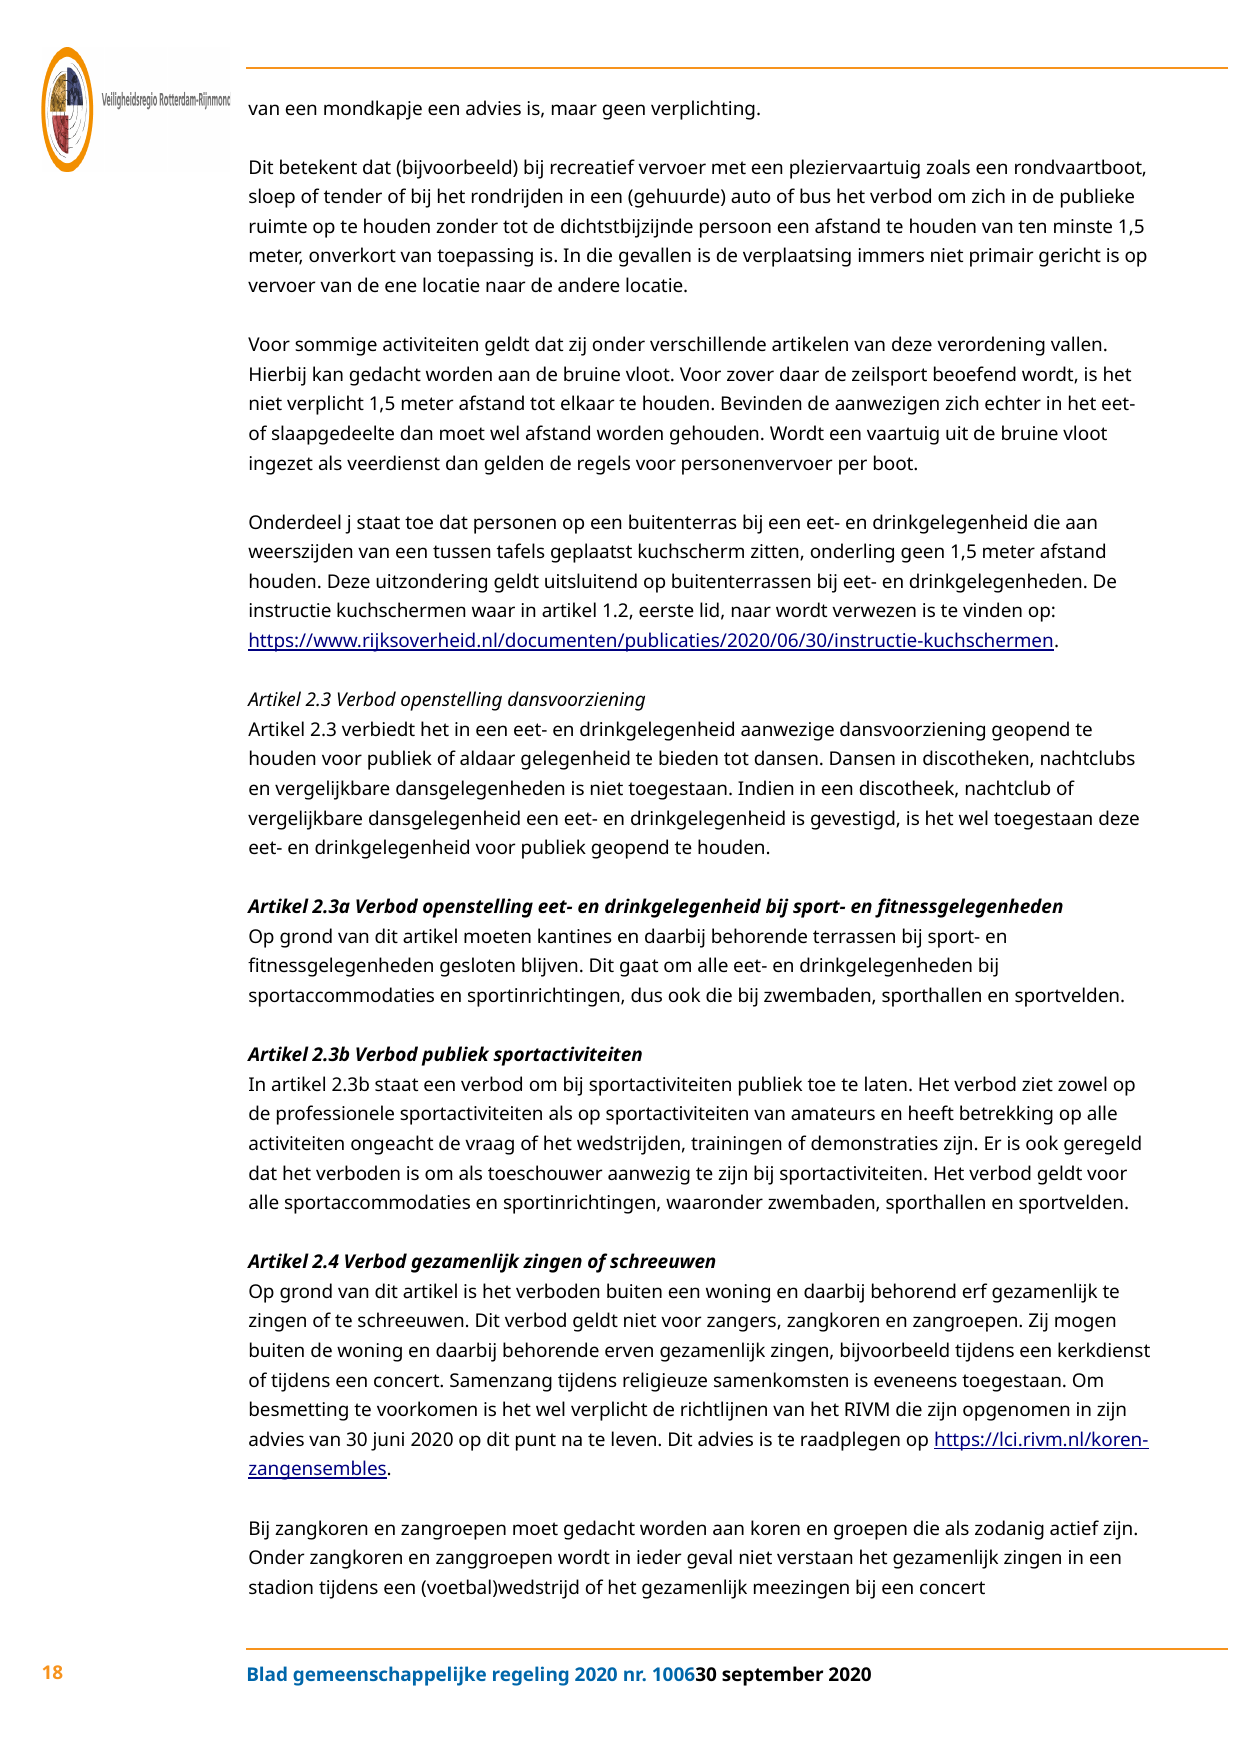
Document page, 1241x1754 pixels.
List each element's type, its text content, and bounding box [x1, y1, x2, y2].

text Op grond van dit artikel moeten kantines en daarbij behorende terrassen bij sport- en fitnessgelegenheden gesloten blijven. Dit gaat om alle eet- en drinkgelegenheden bij sportaccommodaties en sportinrichtingen, dus ook die bij zwembaden, sporthallen en sportvelden. [248, 923, 1152, 1008]
text Artikel 2.3a Verbod openstelling eet- en drinkgelegenheid bij sport- en fitnessgelegenheden [248, 893, 1152, 919]
picture [41, 47, 231, 172]
text Dit betekent dat (bijvoorbeeld) bij recreatief vervoer met een pleziervaartuig zoals een rondvaartboot, sloep of tender of bij het rondrijden in een (gehuurde) auto of bus het verbod om zich in de publieke ruimte op te houden zonder tot de dichtstbijzijnde persoon een afstand te houden van ten minste 1,5 meter, onverkort van toepassing is. In die gevallen is de verplaatsing immers niet primair gericht is op vervoer van de ene locatie naar de andere locatie. [248, 154, 1152, 298]
text Voor sommige activiteiten geldt dat zij onder verschillende artikelen van deze verordening vallen. Hierbij kan gedacht worden aan de bruine vloot. Voor zover daar de zeilsport beoefend wordt, is het niet verplicht 1,5 meter afstand tot elkaar te houden. Bevinden de aanwezigen zich echter in het eet- of slaapgedeelte dan moet wel afstand worden gehouden. Wordt een vaartuig uit de bruine vloot ingezet als veerdienst dan gelden de regels voor personenvervoer per boot. [248, 331, 1152, 476]
text Op grond van dit artikel is het verboden buiten een woning en daarbij behorend erf gezamenlijk te zingen of te schreeuwen. Dit verbod geldt niet voor zangers, zangkoren en zangroepen. Zij mogen buiten de woning en daarbij behorende erven gezamenlijk zingen, bijvoorbeeld tijdens een kerkdienst of tijdens een concert. Samenzang tijdens religieuze samenkomsten is eveneens toegestaan. Om besmetting te voorkomen is het wel verplicht de richtlijnen van het RIVM die zijn opgenomen in zijn advies van 30 juni 2020 op dit punt na te leven. Dit advies is te raadplegen op https://lci.rivm.nl/koren-zangensembles. [248, 1278, 1152, 1481]
text Artikel 2.4 Verbod gezamenlijk zingen of schreeuwen [248, 1248, 1152, 1274]
text Artikel 2.3 verbiedt het in een eet- en drinkgelegenheid aanwezige dansvoorziening geopend te houden voor publiek of aldaar gelegenheid te bieden tot dansen. Dansen in discotheken, nachtclubs en vergelijkbare dansgelegenheden is niet toegestaan. Indien in een discotheek, nachtclub of vergelijkbare dansgelegenheid een eet- en drinkgelegenheid is gevestigd, is het wel toegestaan deze eet- en drinkgelegenheid voor publiek geopend te houden. [248, 716, 1152, 860]
text van een mondkapje een advies is, maar geen verplichting. [248, 95, 1152, 121]
text Bij zangkoren en zangroepen moet gedacht worden aan koren en groepen die als zodanig actief zijn. Onder zangkoren en zanggroepen wordt in ieder geval niet verstaan het gezamenlijk zingen in een stadion tijdens een (voetbal)wedstrijd of het gezamenlijk meezingen bij een concert [248, 1515, 1152, 1600]
text Artikel 2.3b Verbod publiek sportactiviteiten [248, 1041, 1152, 1067]
text Artikel 2.3 Verbod openstelling dansvoorziening [248, 686, 1152, 712]
text Onderdeel j staat toe dat personen op een buitenterras bij een eet- en drinkgelegenheid die aan weerszijden van een tussen tafels geplaatst kuchscherm zitten, onderling geen 1,5 meter afstand houden. Deze uitzondering geldt uitsluitend op buitenterrassen bij eet- en drinkgelegenheden. De instructie kuchschermen waar in artikel 1.2, eerste lid, naar wordt verwezen is te vinden op: https://www.rijksoverheid.nl/documenten/publicaties/2020/06/30/instructie-kuchschermen. [248, 509, 1152, 653]
text In artikel 2.3b staat een verbod om bij sportactiviteiten publiek toe te laten. Het verbod ziet zowel op de professionele sportactiviteiten als op sportactiviteiten van amateurs en heeft betrekking op alle activiteiten ongeacht de vraag of het wedstrijden, trainingen of demonstraties zijn. Er is ook geregeld dat het verboden is om als toeschouwer aanwezig te zijn bij sportactiviteiten. Het verbod geldt voor alle sportaccommodaties en sportinrichtingen, waaronder zwembaden, sporthallen en sportvelden. [248, 1071, 1152, 1215]
